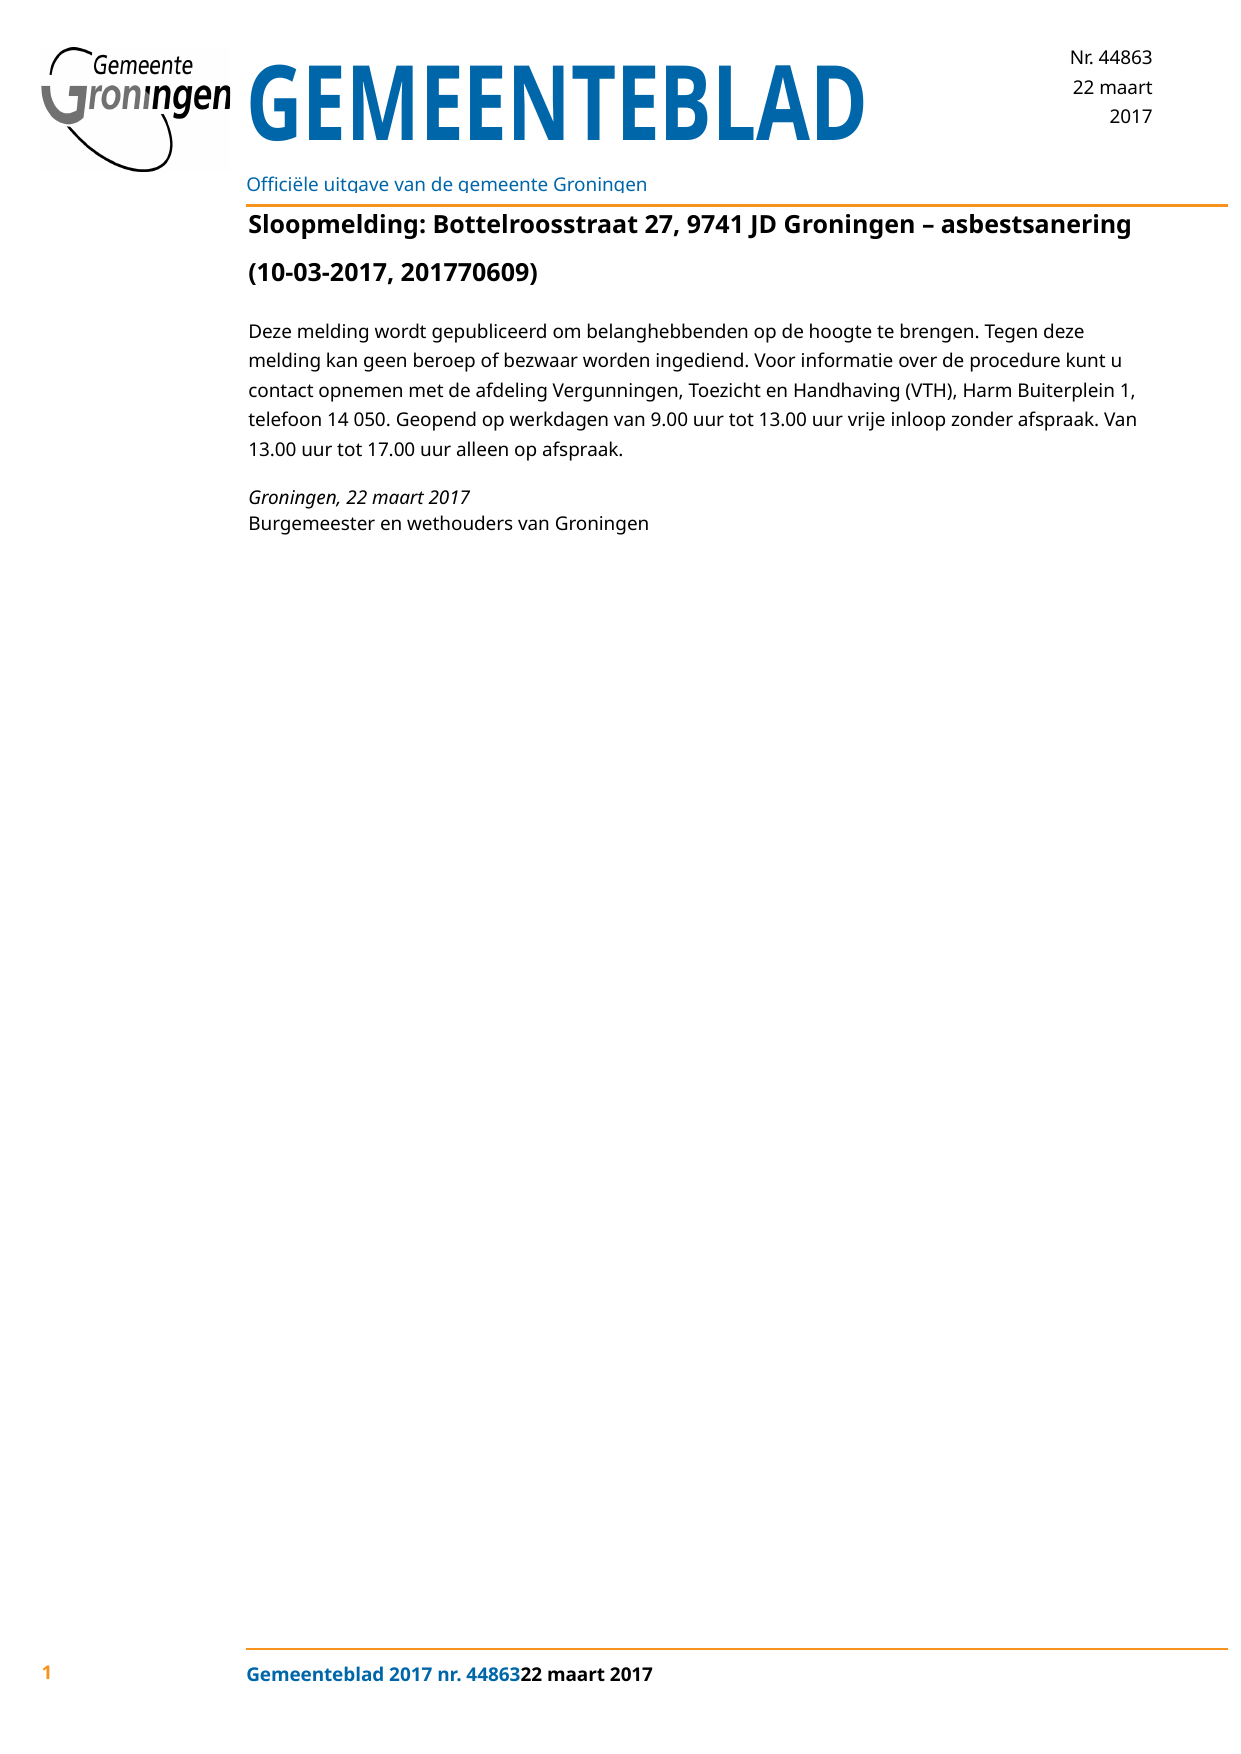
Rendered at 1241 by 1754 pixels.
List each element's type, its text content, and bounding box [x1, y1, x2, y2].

text Sloopmelding: Bottelroosstraat 27, 9741 JD Groningen – asbestsanering (10-03-2017, 201770609) [248, 207, 1152, 288]
text Groningen, 22 maart 2017 [248, 484, 1152, 510]
text Burgemeester en wethouders van Groningen [248, 510, 1152, 536]
picture [41, 47, 231, 172]
text Deze melding wordt gepubliceerd om belanghebbenden op de hoogte te brengen. Tegen deze melding kan geen beroep of bezwaar worden ingediend. Voor informatie over de procedure kunt u contact opnemen met de afdeling Vergunningen, Toezicht en Handhaving (VTH), Harm Buiterplein 1, telefoon 14 050. Geopend op werkdagen van 9.00 uur tot 13.00 uur vrije inloop zonder afspraak. Van 13.00 uur tot 17.00 uur alleen op afspraak. [248, 318, 1152, 462]
